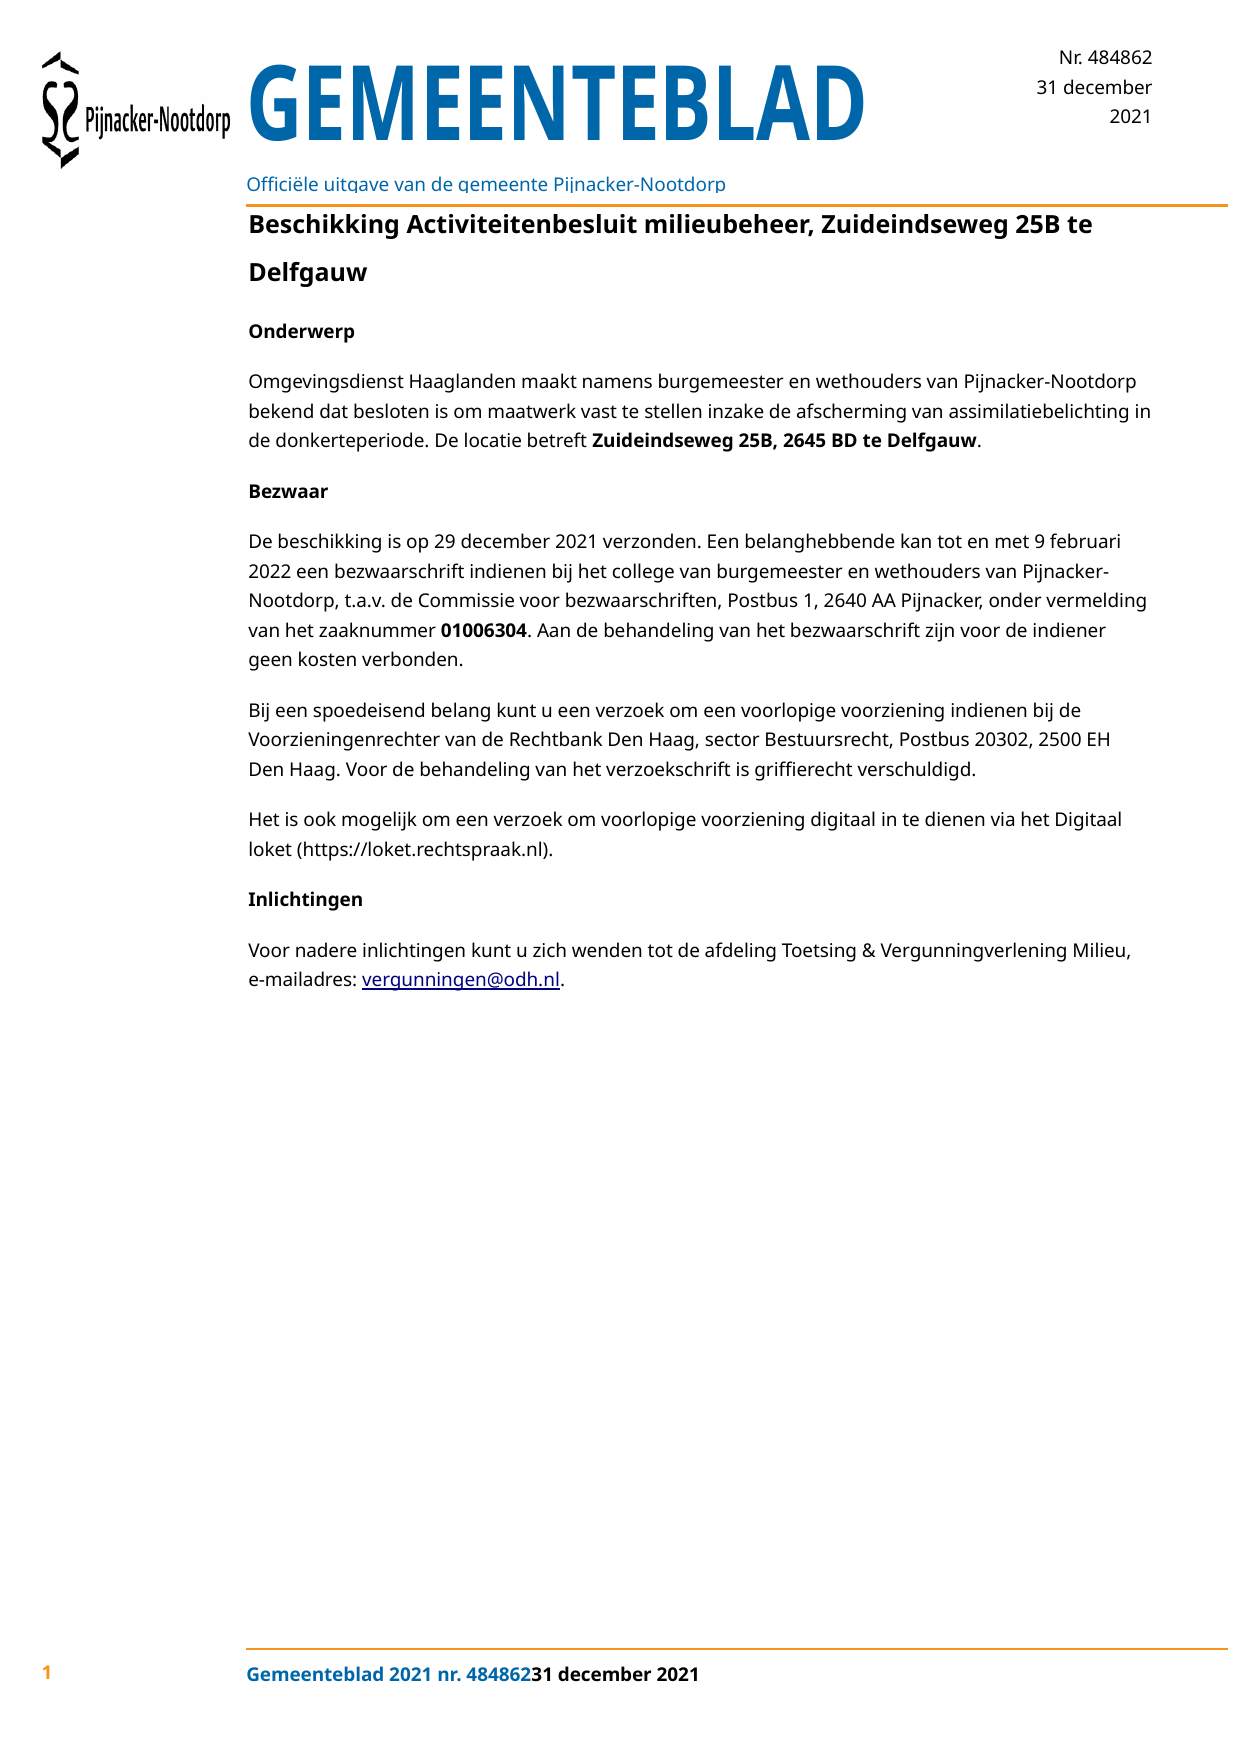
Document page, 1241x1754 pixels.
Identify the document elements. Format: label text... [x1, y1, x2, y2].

text Beschikking Activiteitenbesluit milieubeheer, Zuideindseweg 25B te Delfgauw [248, 207, 1152, 288]
text Bezwaar [248, 478, 1152, 504]
picture [41, 47, 231, 172]
text Het is ook mogelijk om een verzoek om voorlopige voorziening digitaal in te dienen via het Digitaal loket (https://loket.rechtspraak.nl). [248, 807, 1152, 862]
text Onderwerp [248, 318, 1152, 344]
text Bij een spoedeisend belang kunt u een verzoek om een voorlopige voorziening indienen bij de Voorzieningenrechter van de Rechtbank Den Haag, sector Bestuursrecht, Postbus 20302, 2500 EH Den Haag. Voor de behandeling van het verzoekschrift is griffierecht verschuldigd. [248, 697, 1152, 782]
text Omgevingsdienst Haaglanden maakt namens burgemeester en wethouders van Pijnacker-Nootdorp bekend dat besloten is om maatwerk vast te stellen inzake de afscherming van assimilatiebelichting in de donkerteperiode. De locatie betreft Zuideindseweg 25B, 2645 BD te Delfgauw. [248, 368, 1152, 453]
text De beschikking is op 29 december 2021 verzonden. Een belanghebbende kan tot en met 9 februari 2022 een bezwaarschrift indienen bij het college van burgemeester en wethouders van Pijnacker-Nootdorp, t.a.v. de Commissie voor bezwaarschriften, Postbus 1, 2640 AA Pijnacker, onder vermelding van het zaaknummer 01006304. Aan de behandeling van het bezwaarschrift zijn voor de indiener geen kosten verbonden. [248, 528, 1152, 672]
text Inlichtingen [248, 887, 1152, 912]
text Voor nadere inlichtingen kunt u zich wenden tot de afdeling Toetsing & Vergunningverlening Milieu, e-mailadres: vergunningen@odh.nl. [248, 937, 1152, 992]
